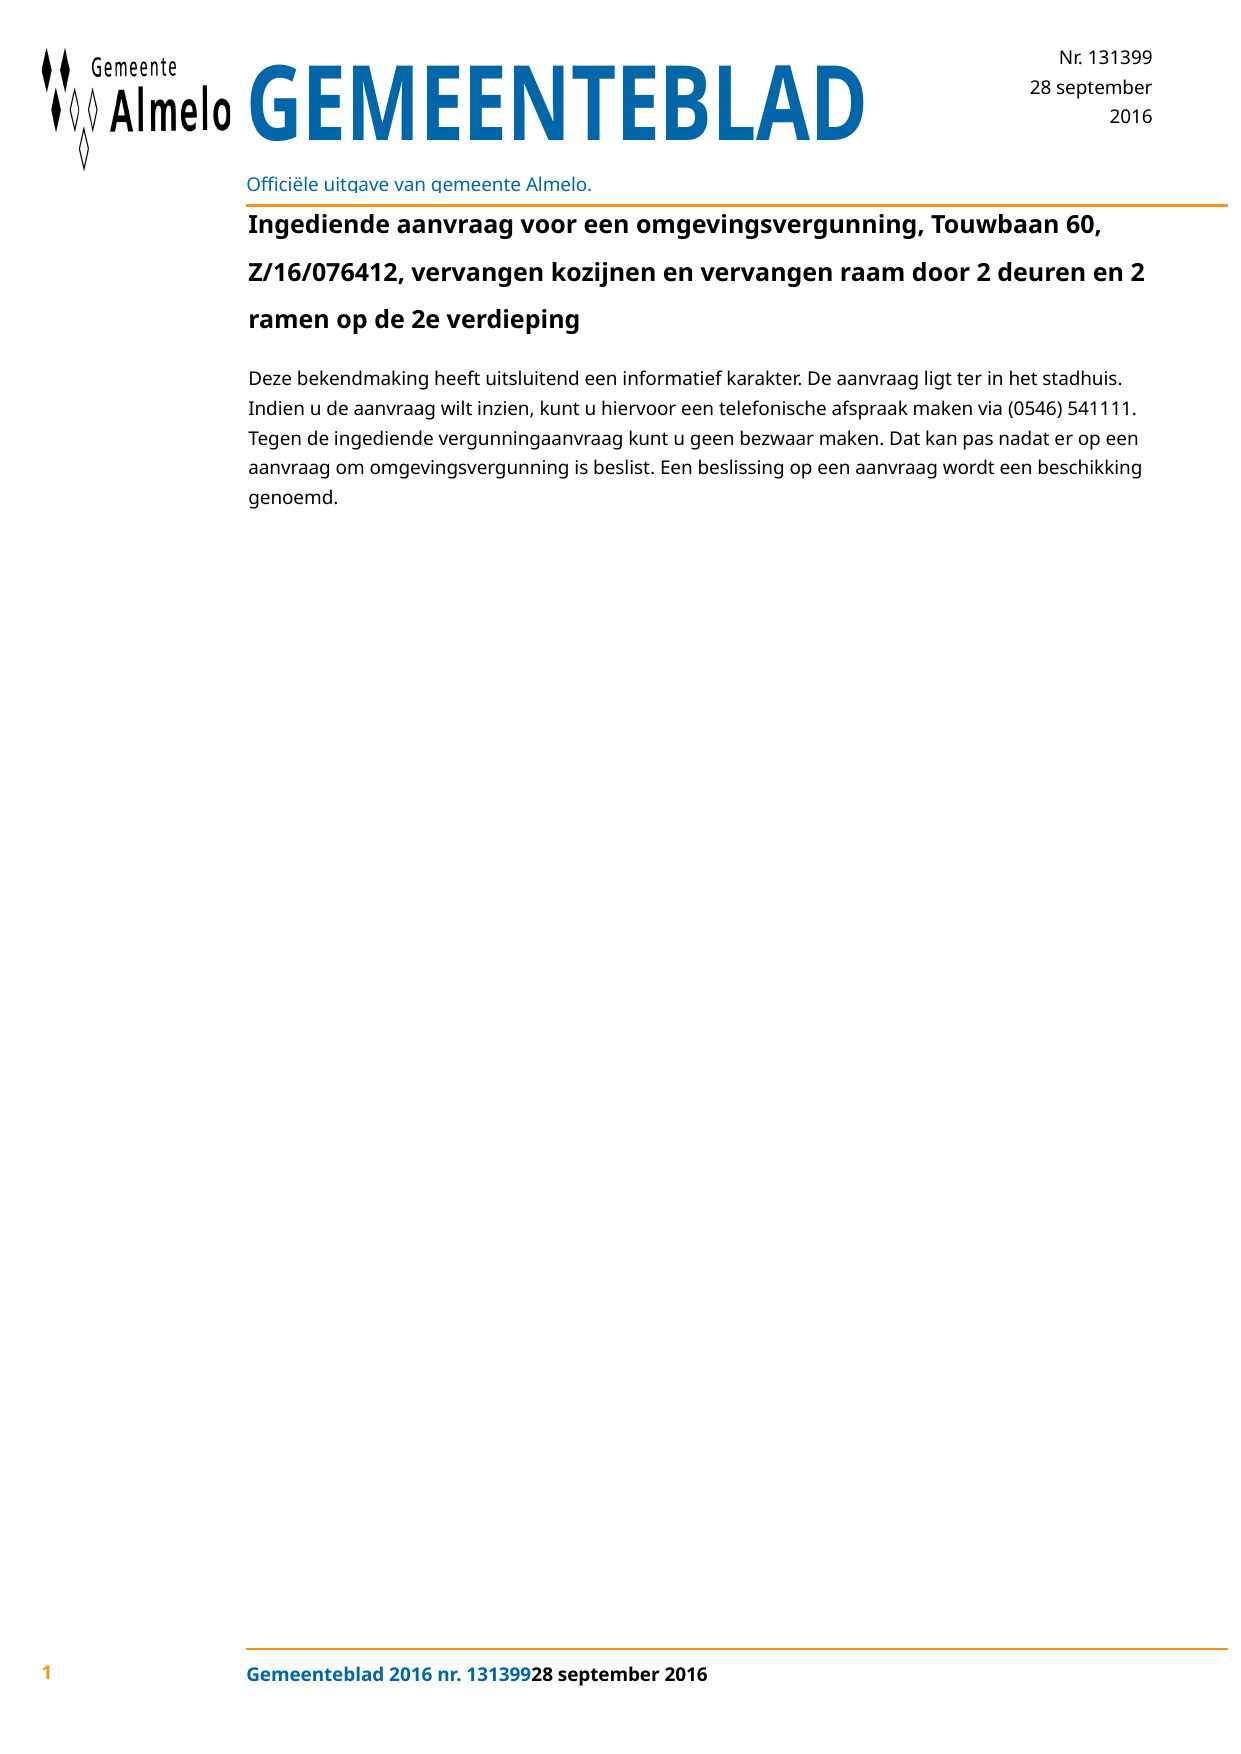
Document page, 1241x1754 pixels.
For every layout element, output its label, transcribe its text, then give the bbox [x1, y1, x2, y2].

picture [41, 47, 231, 172]
text Ingediende aanvraag voor een omgevingsvergunning, Touwbaan 60, Z/16/076412, vervangen kozijnen en vervangen raam door 2 deuren en 2 ramen op de 2e verdieping [248, 207, 1152, 336]
text Deze bekendmaking heeft uitsluitend een informatief karakter. De aanvraag ligt ter in het stadhuis. Indien u de aanvraag wilt inzien, kunt u hiervoor een telefonische afspraak maken via (0546) 541111. Tegen de ingediende vergunningaanvraag kunt u geen bezwaar maken. Dat kan pas nadat er op een aanvraag om omgevingsvergunning is beslist. Een beslissing op een aanvraag wordt een beschikking genoemd. [248, 366, 1152, 509]
